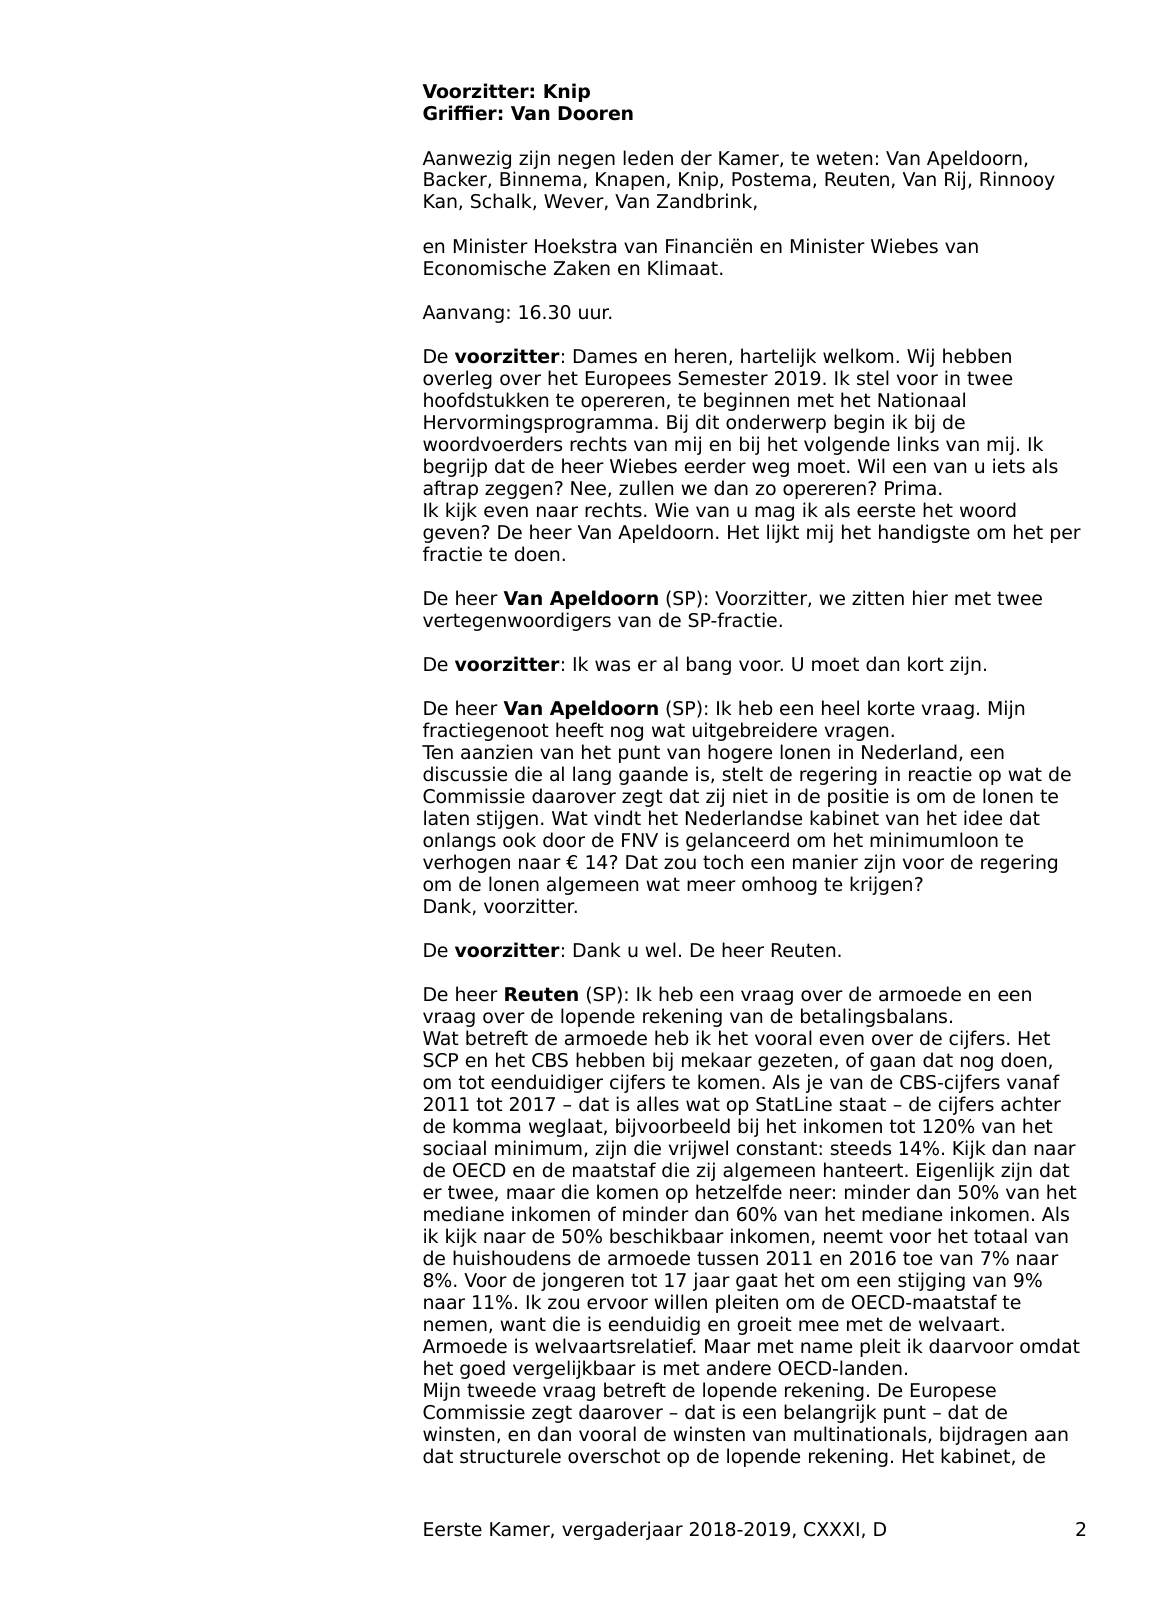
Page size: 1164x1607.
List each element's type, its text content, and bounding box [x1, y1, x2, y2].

text en Minister Hoekstra van Financiën en Minister Wiebes van Economische Zaken en Klimaat. [422, 236, 1087, 279]
text Dank, voorzitter. [422, 896, 1087, 918]
text Wat betreft de armoede heb ik het vooral even over de cijfers. Het SCP en het CBS hebben bij mekaar gezeten, of gaan dat nog doen, om tot eenduidiger cijfers te komen. Als je van de CBS-cijfers vanaf 2011 tot 2017 – dat is alles wat op StatLine staat – de cijfers achter de komma weglaat, bijvoorbeeld bij het inkomen tot 120% van het sociaal minimum, zijn die vrijwel constant: steeds 14%. Kijk dan naar de OECD en de maatstaf die zij algemeen hanteert. Eigenlijk zijn dat er twee, maar die komen op hetzelfde neer: minder dan 50% van het mediane inkomen of minder dan 60% van het mediane inkomen. Als ik kijk naar de 50% beschikbaar inkomen, neemt voor het totaal van de huishoudens de armoede tussen 2011 en 2016 toe van 7% naar 8%. Voor de jongeren tot 17 jaar gaat het om een stijging van 9% naar 11%. Ik zou ervoor willen pleiten om de OECD-maatstaf te nemen, want die is eenduidig en groeit mee met de welvaart. Armoede is welvaartsrelatief. Maar met name pleit ik daarvoor omdat het goed vergelijkbaar is met andere OECD-landen. [422, 1028, 1087, 1380]
text Voorzitter: Knip [422, 81, 1087, 103]
text De heer Reuten (SP): Ik heb een vraag over de armoede en een vraag over de lopende rekening van de betalingsbalans. [422, 984, 1087, 1028]
text Mijn tweede vraag betreft de lopende rekening. De Europese Commissie zegt daarover – dat is een belangrijk punt – dat de winsten, en dan vooral de winsten van multinationals, bijdragen aan dat structurele overschot op de lopende rekening. Het kabinet, de [422, 1380, 1087, 1468]
text De voorzitter: Dank u wel. De heer Reuten. [422, 940, 1087, 962]
text De voorzitter: Ik was er al bang voor. U moet dan kort zijn. [422, 654, 1087, 676]
text Ten aanzien van het punt van hogere lonen in Nederland, een discussie die al lang gaande is, stelt de regering in reactie op wat de Commissie daarover zegt dat zij niet in de positie is om de lonen te laten stijgen. Wat vindt het Nederlandse kabinet van het idee dat onlangs ook door de FNV is gelanceerd om het minimumloon te verhogen naar € 14? Dat zou toch een manier zijn voor de regering om de lonen algemeen wat meer omhoog te krijgen? [422, 742, 1087, 896]
text Aanwezig zijn negen leden der Kamer, te weten: Van Apeldoorn, Backer, Binnema, Knapen, Knip, Postema, Reuten, Van Rij, Rinnooy Kan, Schalk, Wever, Van Zandbrink, [422, 147, 1087, 213]
text De heer Van Apeldoorn (SP): Ik heb een heel korte vraag. Mijn fractiegenoot heeft nog wat uitgebreidere vragen. [422, 698, 1087, 742]
text Griffier: Van Dooren [422, 103, 1087, 125]
text De voorzitter: Dames en heren, hartelijk welkom. Wij hebben overleg over het Europees Semester 2019. Ik stel voor in twee hoofdstukken te opereren, te beginnen met het Nationaal Hervormingsprogramma. Bij dit onderwerp begin ik bij de woordvoerders rechts van mij en bij het volgende links van mij. Ik begrijp dat de heer Wiebes eerder weg moet. Wil een van u iets als aftrap zeggen? Nee, zullen we dan zo opereren? Prima. [422, 346, 1087, 500]
text Aanvang: 16.30 uur. [422, 302, 1087, 324]
text De heer Van Apeldoorn (SP): Voorzitter, we zitten hier met twee vertegenwoordigers van de SP-fractie. [422, 588, 1087, 632]
text Ik kijk even naar rechts. Wie van u mag ik als eerste het woord geven? De heer Van Apeldoorn. Het lijkt mij het handigste om het per fractie te doen. [422, 500, 1087, 566]
